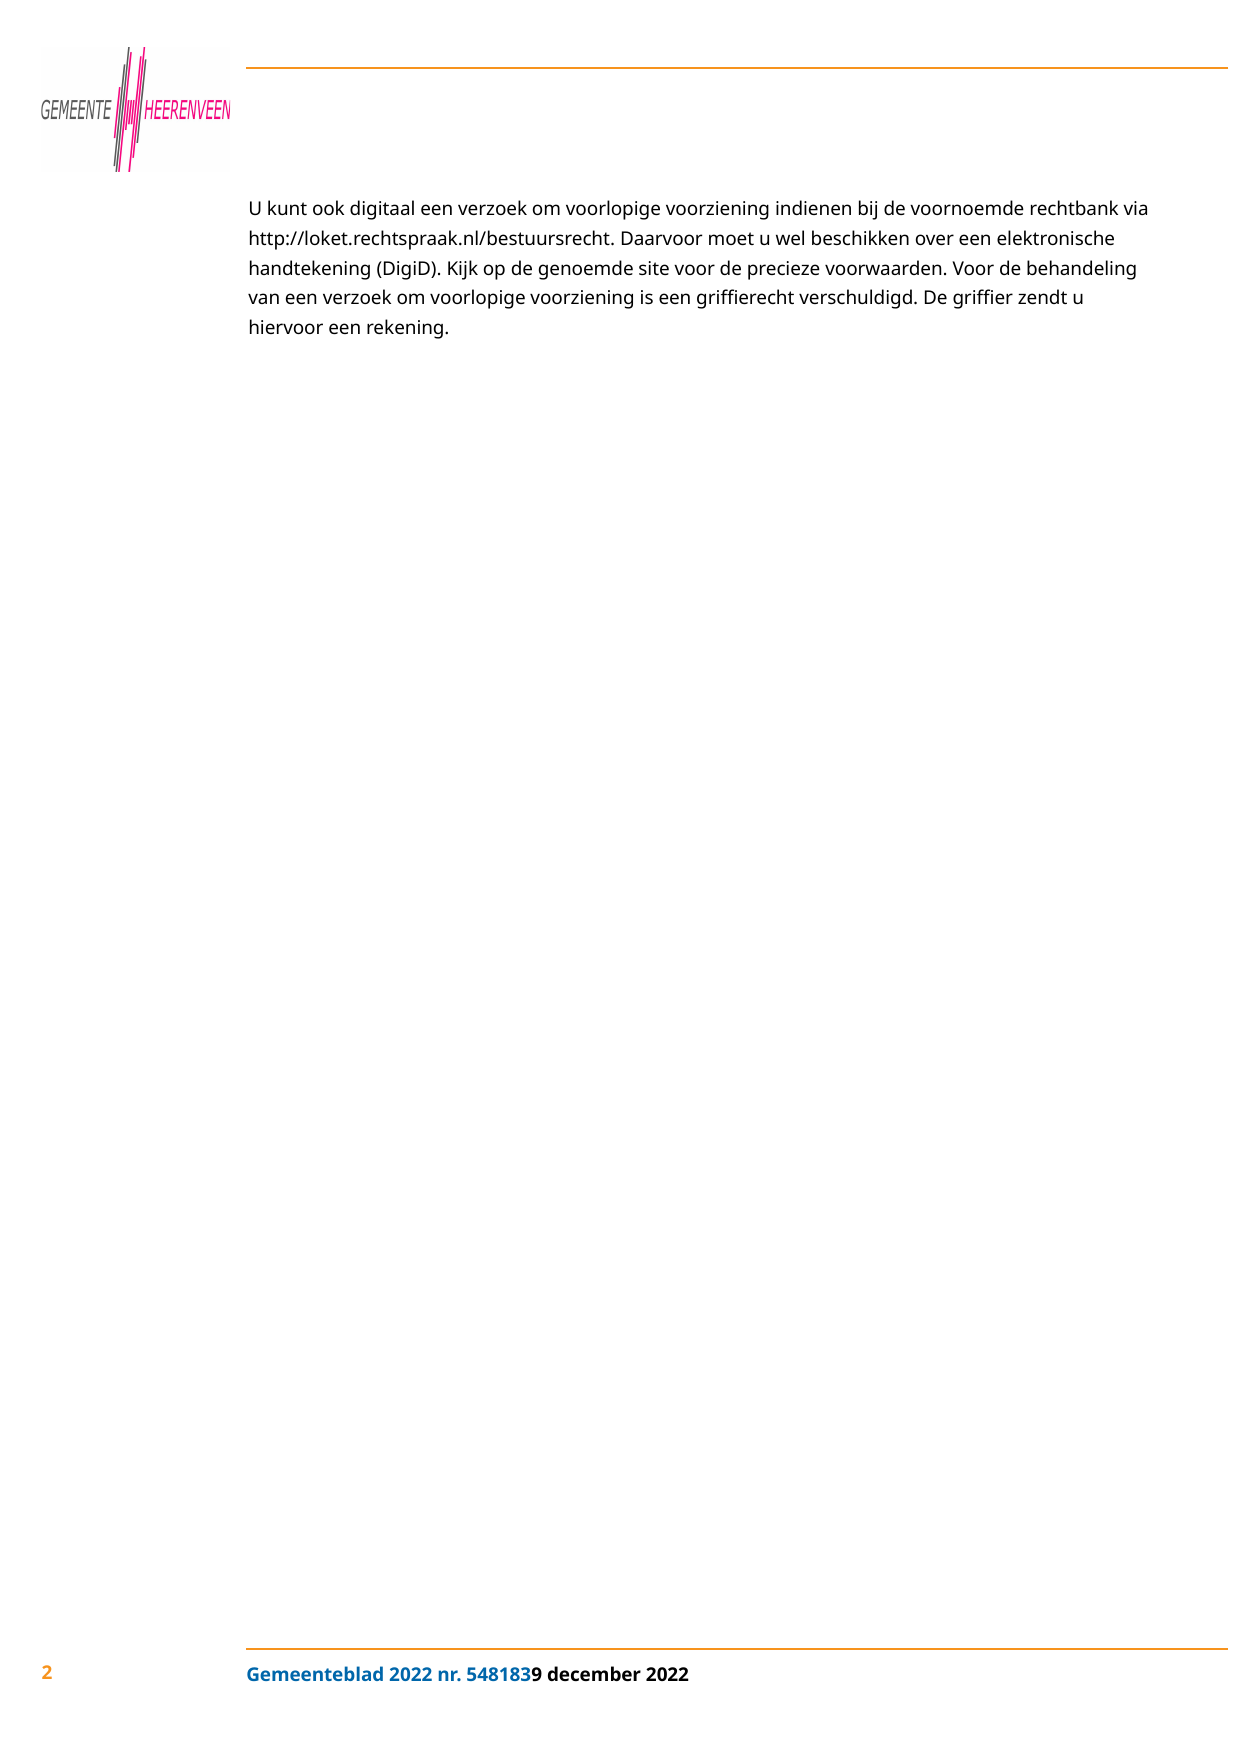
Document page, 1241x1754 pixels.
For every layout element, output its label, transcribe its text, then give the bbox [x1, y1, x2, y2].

text U kunt ook digitaal een verzoek om voorlopige voorziening indienen bij de voornoemde rechtbank via http://loket.rechtspraak.nl/bestuursrecht. Daarvoor moet u wel beschikken over een elektronische handtekening (DigiD). Kijk op de genoemde site voor de precieze voorwaarden. Voor de behandeling van een verzoek om voorlopige voorziening is een griffierecht verschuldigd. De griffier zendt u hiervoor een rekening. [248, 196, 1152, 340]
picture [41, 47, 231, 172]
